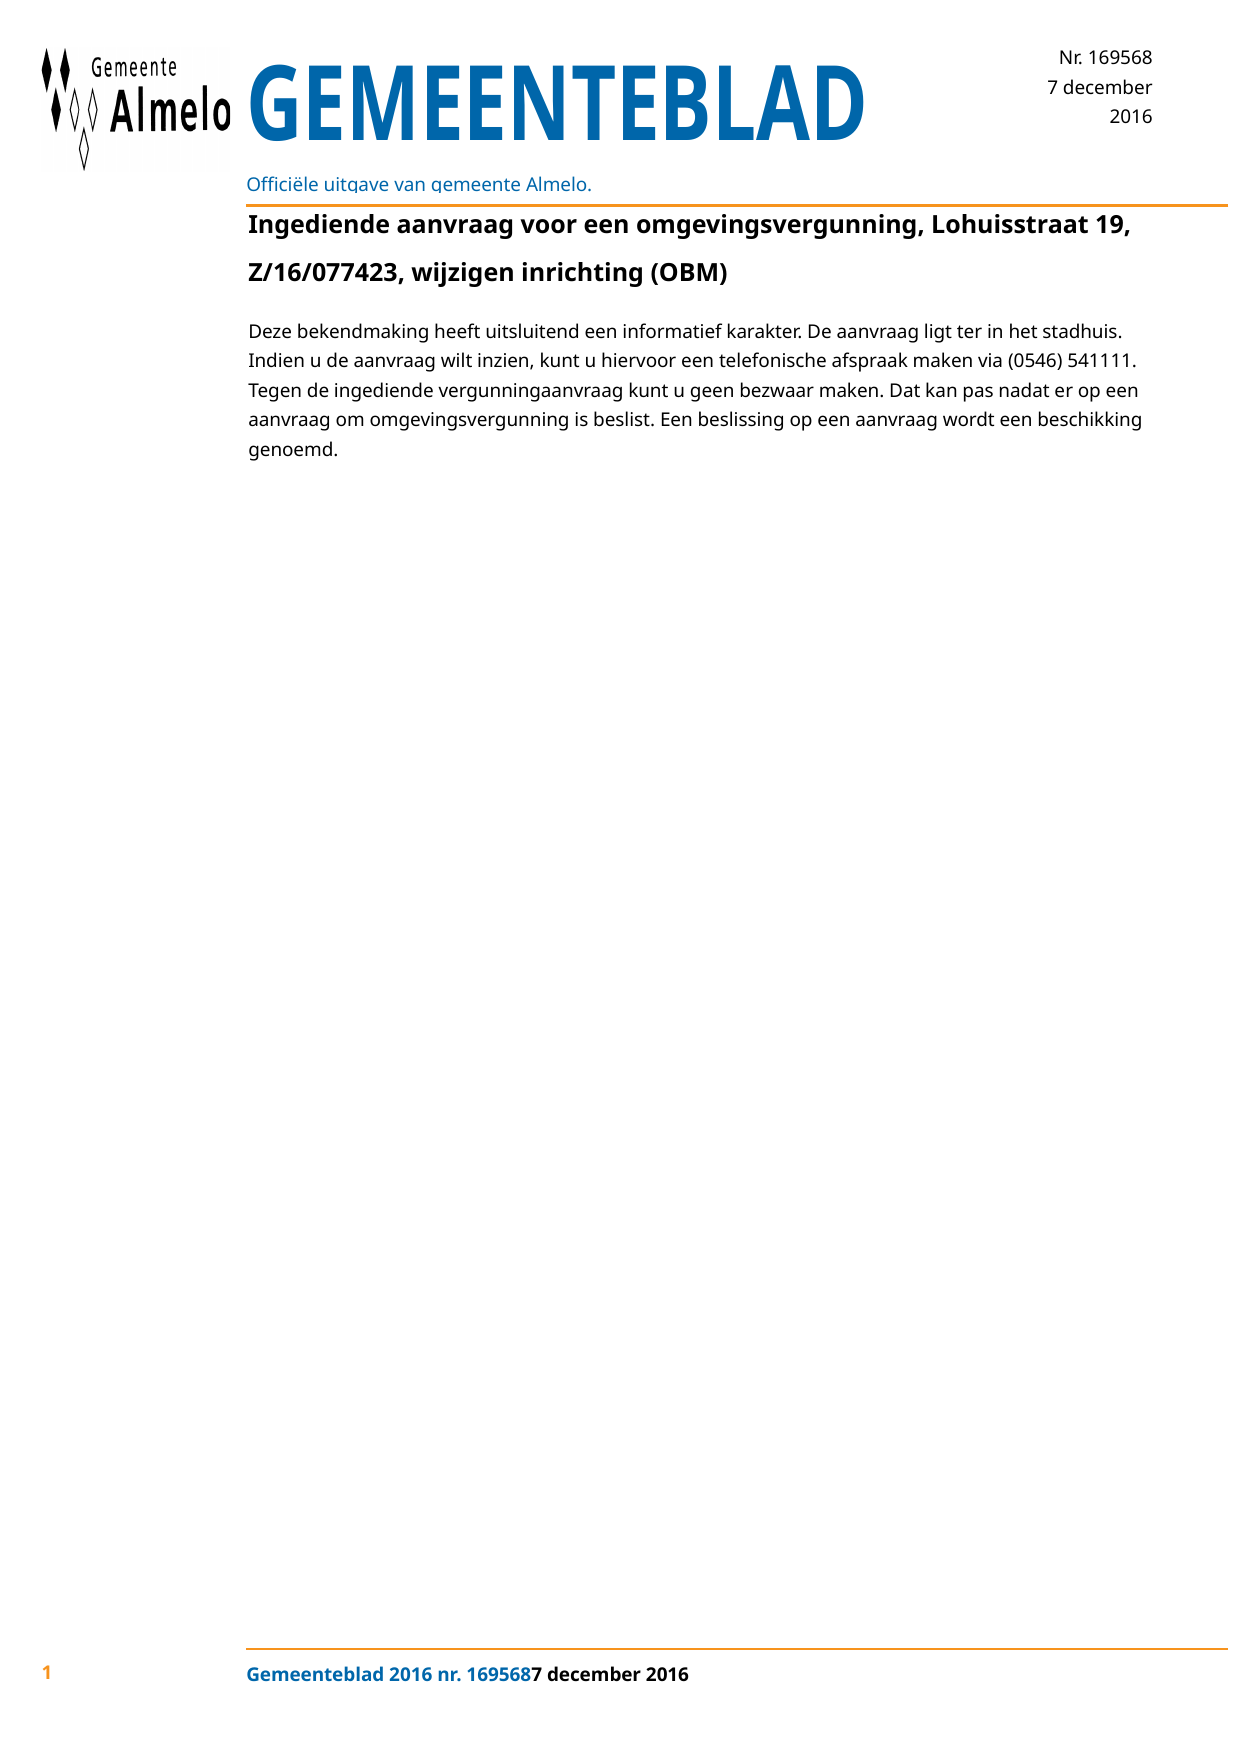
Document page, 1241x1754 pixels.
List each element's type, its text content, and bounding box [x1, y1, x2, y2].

picture [41, 47, 231, 172]
text Deze bekendmaking heeft uitsluitend een informatief karakter. De aanvraag ligt ter in het stadhuis. Indien u de aanvraag wilt inzien, kunt u hiervoor een telefonische afspraak maken via (0546) 541111. Tegen de ingediende vergunningaanvraag kunt u geen bezwaar maken. Dat kan pas nadat er op een aanvraag om omgevingsvergunning is beslist. Een beslissing op een aanvraag wordt een beschikking genoemd. [248, 318, 1152, 462]
text Ingediende aanvraag voor een omgevingsvergunning, Lohuisstraat 19, Z/16/077423, wijzigen inrichting (OBM) [248, 207, 1152, 288]
